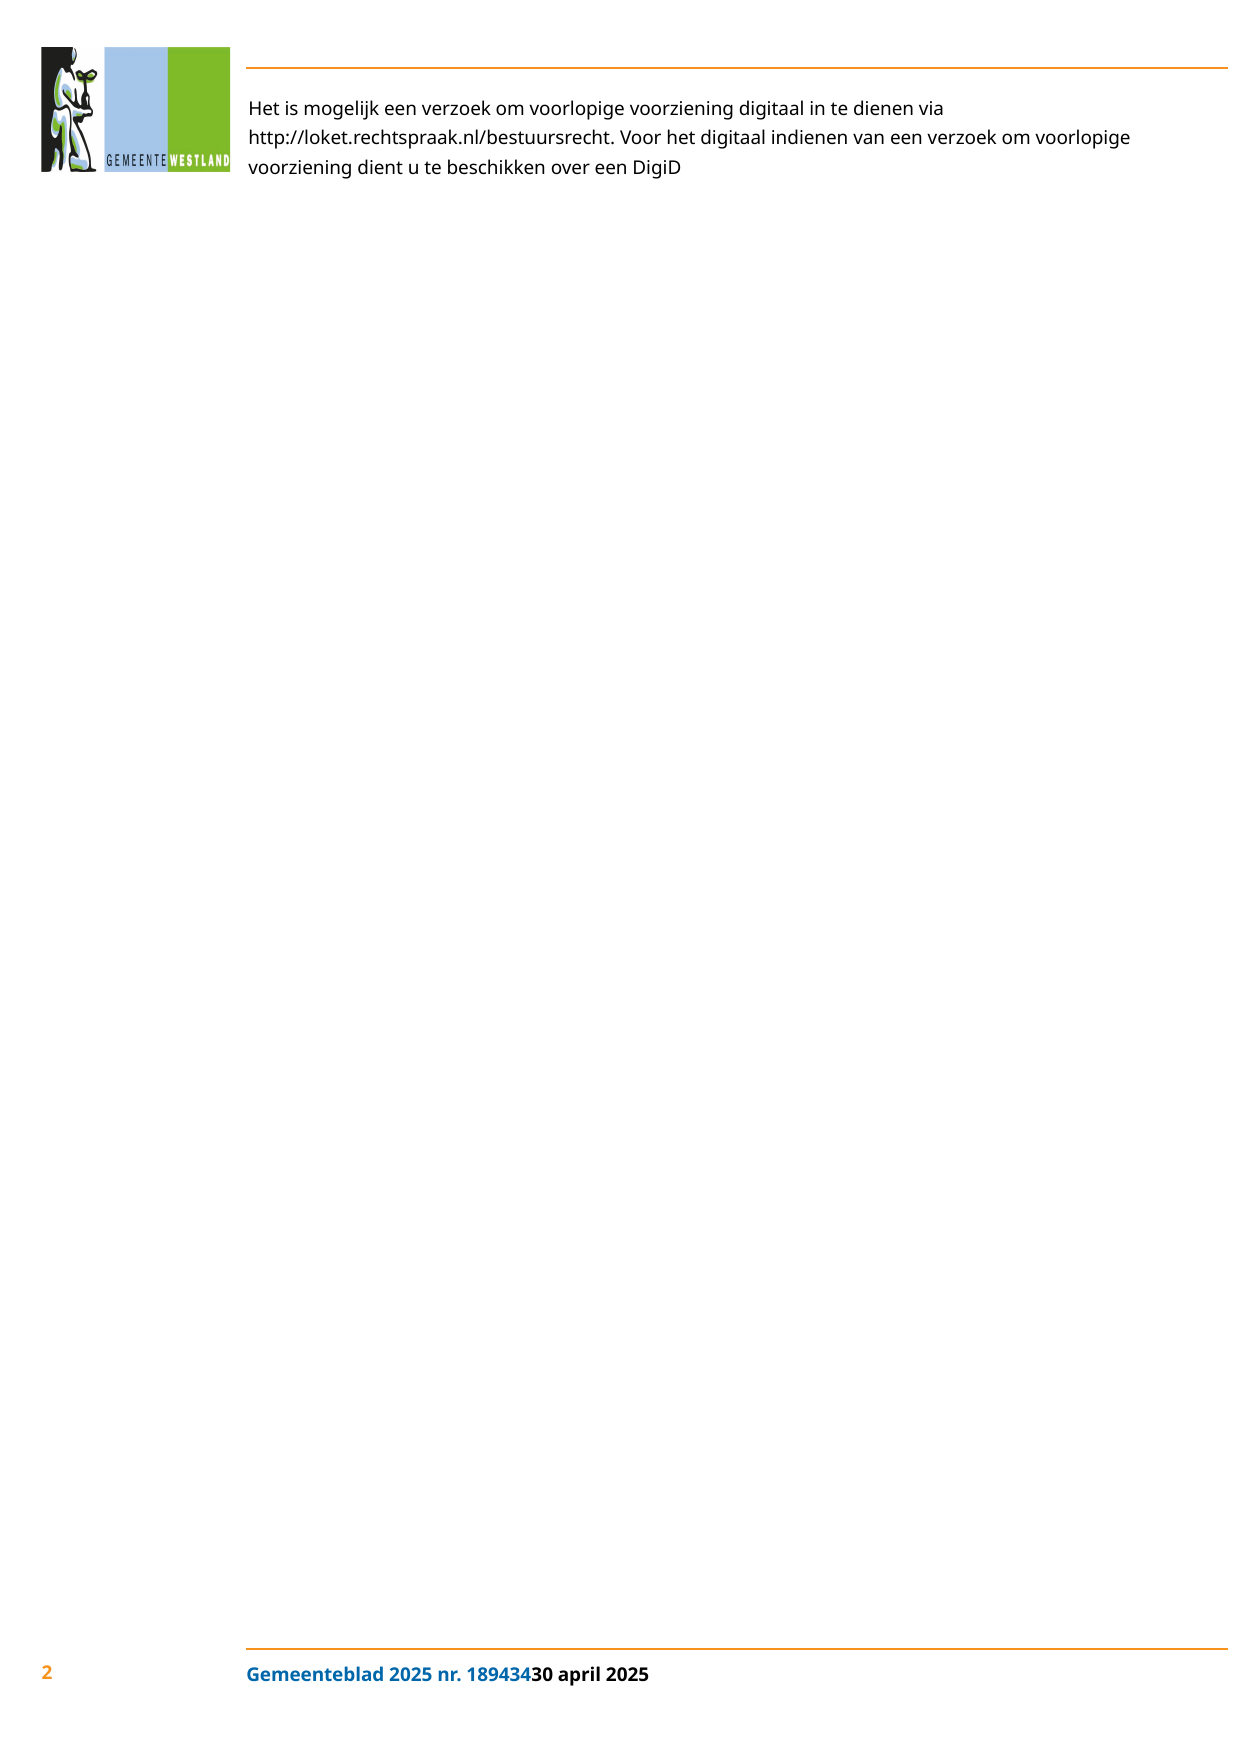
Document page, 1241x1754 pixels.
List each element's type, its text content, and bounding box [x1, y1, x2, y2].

picture [41, 47, 231, 172]
text Het is mogelijk een verzoek om voorlopige voorziening digitaal in te dienen via http://loket.rechtspraak.nl/bestuursrecht. Voor het digitaal indienen van een verzoek om voorlopige voorziening dient u te beschikken over een DigiD [248, 95, 1152, 180]
